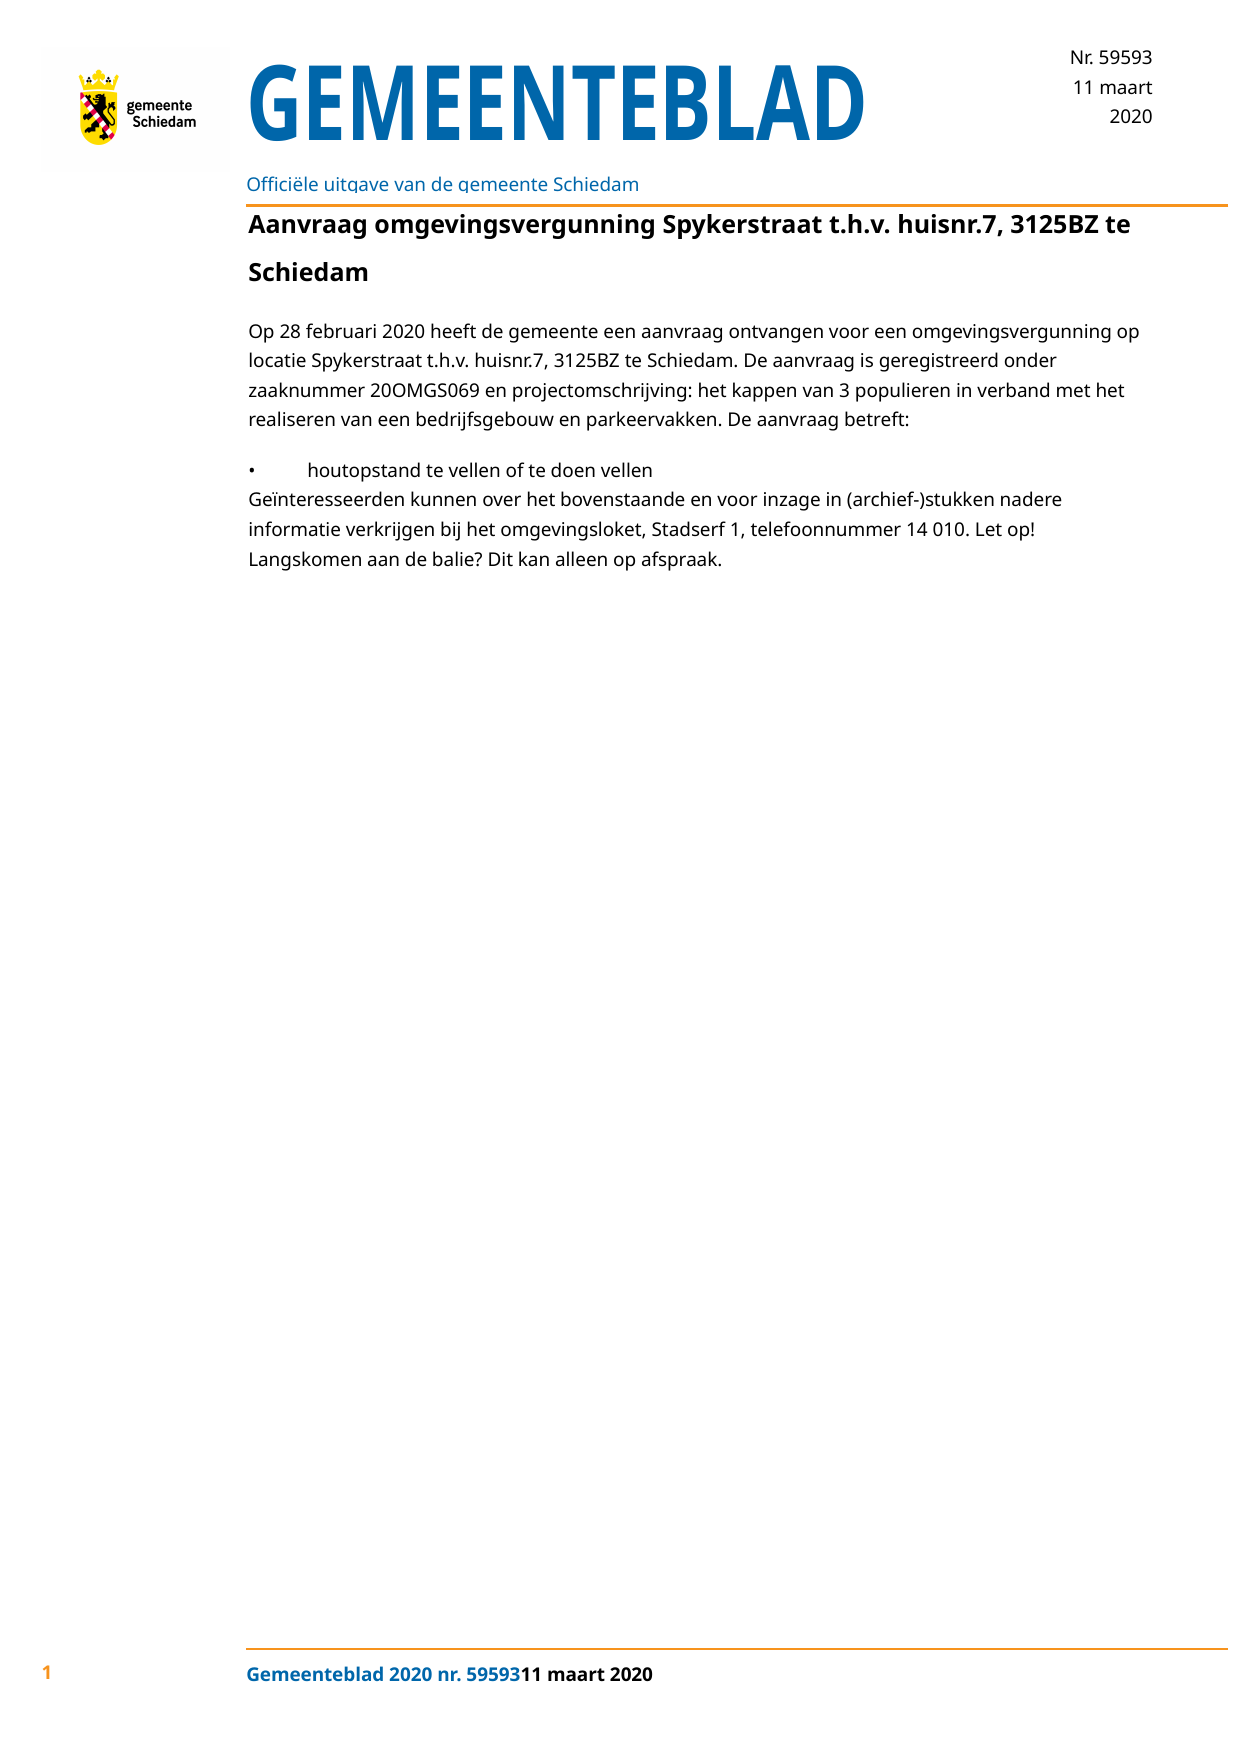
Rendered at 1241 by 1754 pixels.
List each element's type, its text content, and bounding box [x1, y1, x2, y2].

picture [41, 47, 231, 172]
list houtopstand te vellen of te doen vellen [248, 457, 1152, 483]
text Op 28 februari 2020 heeft de gemeente een aanvraag ontvangen voor een omgevingsvergunning op locatie Spykerstraat t.h.v. huisnr.7, 3125BZ te Schiedam. De aanvraag is geregistreerd onder zaaknummer 20OMGS069 en projectomschrijving: het kappen van 3 populieren in verband met het realiseren van een bedrijfsgebouw en parkeervakken. De aanvraag betreft: [248, 318, 1152, 432]
text Geïnteresseerden kunnen over het bovenstaande en voor inzage in (archief-)stukken nadere informatie verkrijgen bij het omgevingsloket, Stadserf 1, telefoonnummer 14 010. Let op! Langskomen aan de balie? Dit kan alleen op afspraak. [248, 487, 1152, 572]
text Aanvraag omgevingsvergunning Spykerstraat t.h.v. huisnr.7, 3125BZ te Schiedam [248, 207, 1152, 288]
